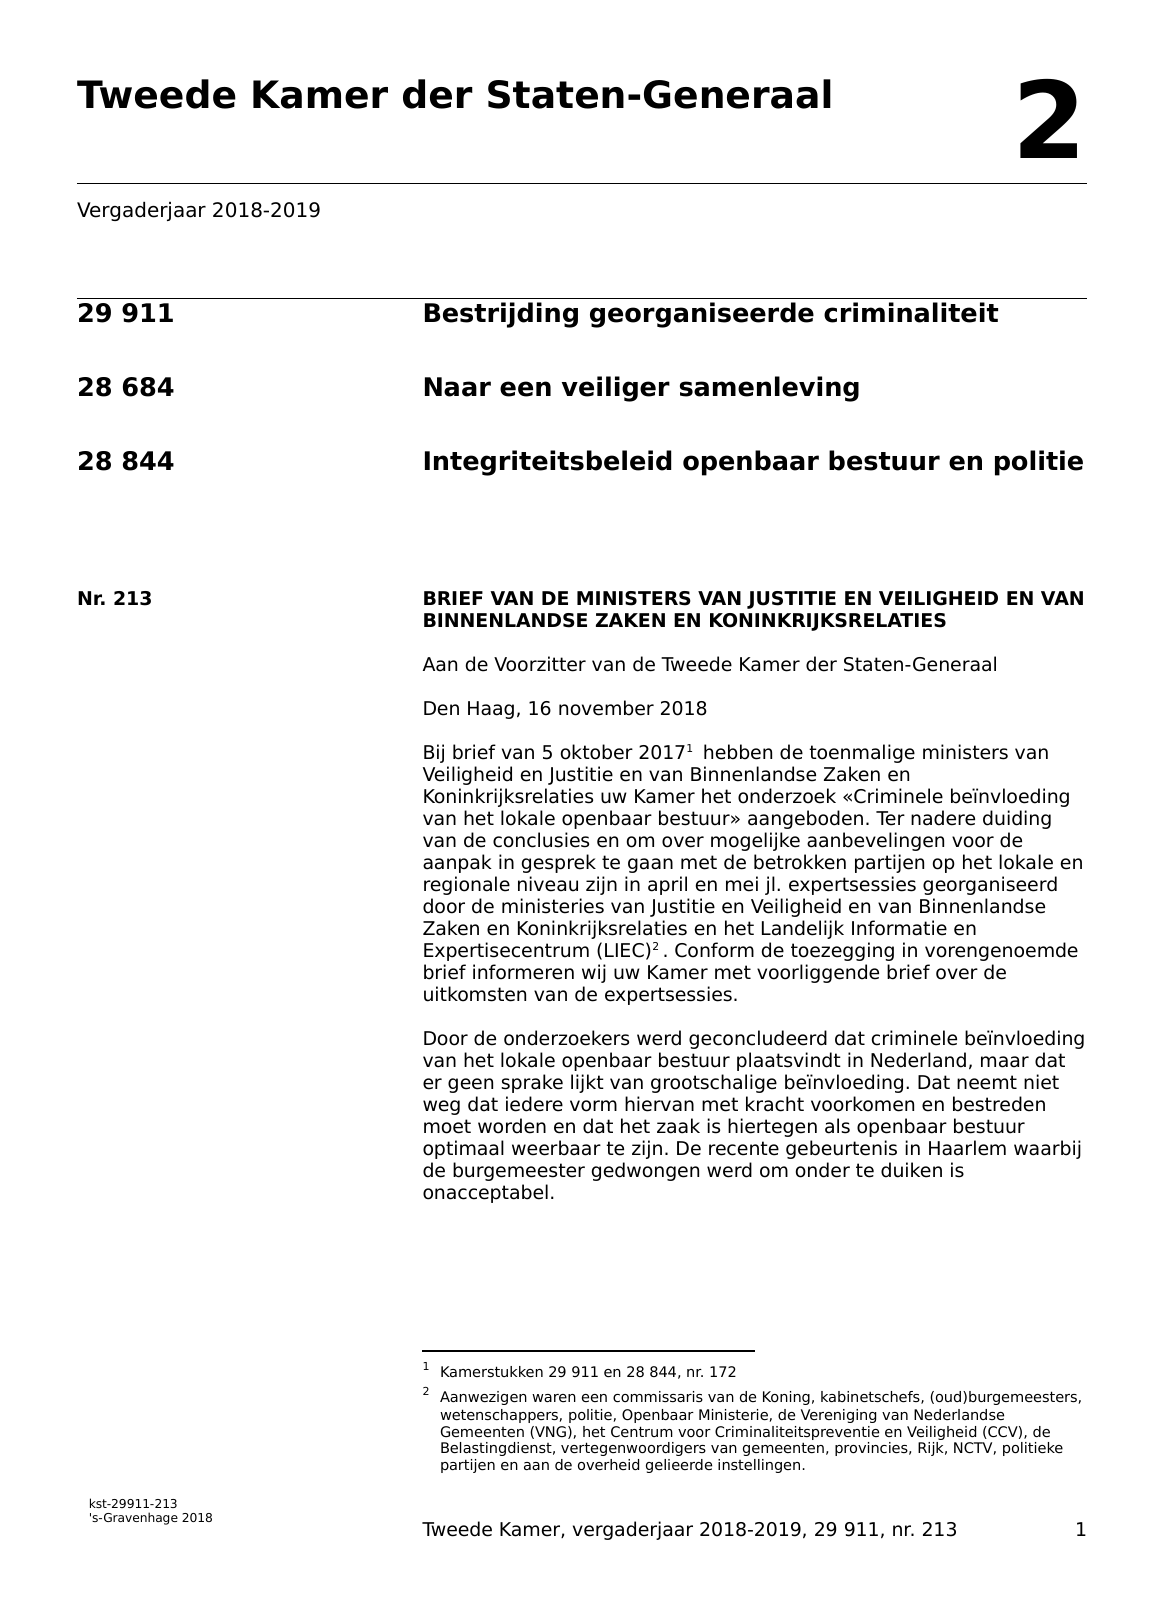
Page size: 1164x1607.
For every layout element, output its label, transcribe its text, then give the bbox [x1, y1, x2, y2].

text kst-29911-213 [88, 1497, 323, 1511]
table_header Tweede Kamer der Staten-Generaal [77, 59, 886, 183]
text Kamerstukken 29 911 en 28 844, nr. 172 [422, 1360, 1087, 1382]
subtitle 28 684 Naar een veiliger samenleving [77, 373, 1087, 403]
subtitle 28 844 Integriteitsbeleid openbaar bestuur en politie [77, 447, 1087, 477]
subtitle 29 911 Bestrijding georganiseerde criminaliteit [77, 299, 1087, 329]
text Den Haag, 16 november 2018 [422, 698, 1087, 720]
text Aan de Voorzitter van de Tweede Kamer der Staten-Generaal [422, 654, 1087, 676]
text Door de onderzoekers werd geconcludeerd dat criminele beïnvloeding van het lokale openbaar bestuur plaatsvindt in Nederland, maar dat er geen sprake lijkt van grootschalige beïnvloeding. Dat neemt niet weg dat iedere vorm hiervan met kracht voorkomen en bestreden moet worden en dat het zaak is hiertegen als openbaar bestuur optimaal weerbaar te zijn. De recente gebeurtenis in Haarlem waarbij de burgemeester gedwongen werd om onder te duiken is onacceptabel. [422, 1028, 1087, 1204]
text 's-Gravenhage 2018 [88, 1511, 323, 1525]
text Bij brief van 5 oktober 2017 hebben de toenmalige ministers van Veiligheid en Justitie en van Binnenlandse Zaken en Koninkrijksrelaties uw Kamer het onderzoek «Criminele beïnvloeding van het lokale openbaar bestuur» aangeboden. Ter nadere duiding van de conclusies en om over mogelijke aanbevelingen voor de aanpak in gesprek te gaan met de betrokken partijen op het lokale en regionale niveau zijn in april en mei jl. expertsessies georganiseerd door de ministeries van Justitie en Veiligheid en van Binnenlandse Zaken en Koninkrijksrelaties en het Landelijk Informatie en Expertisecentrum (LIEC). Conform de toezegging in vorengenoemde brief informeren wij uw Kamer met voorliggende brief over de uitkomsten van de expertsessies. [422, 742, 1087, 1006]
table_cell Vergaderjaar 2018-2019 [77, 184, 1087, 298]
text Aanwezigen waren een commissaris van de Koning, kabinetschefs, (oud)burgemeesters, wetenschappers, politie, Openbaar Ministerie, de Vereniging van Nederlandse Gemeenten (VNG), het Centrum voor Criminaliteitspreventie en Veiligheid (CCV), de Belastingdienst, vertegenwoordigers van gemeenten, provincies, Rijk, NCTV, politieke partijen en aan de overheid gelieerde instellingen. [422, 1385, 1087, 1474]
table_header 2 [886, 59, 1087, 183]
subtitle Nr. 213 BRIEF VAN DE MINISTERS VAN JUSTITIE EN VEILIGHEID EN VAN BINNENLANDSE ZAKEN EN KONINKRIJKSRELATIES [77, 588, 1087, 632]
